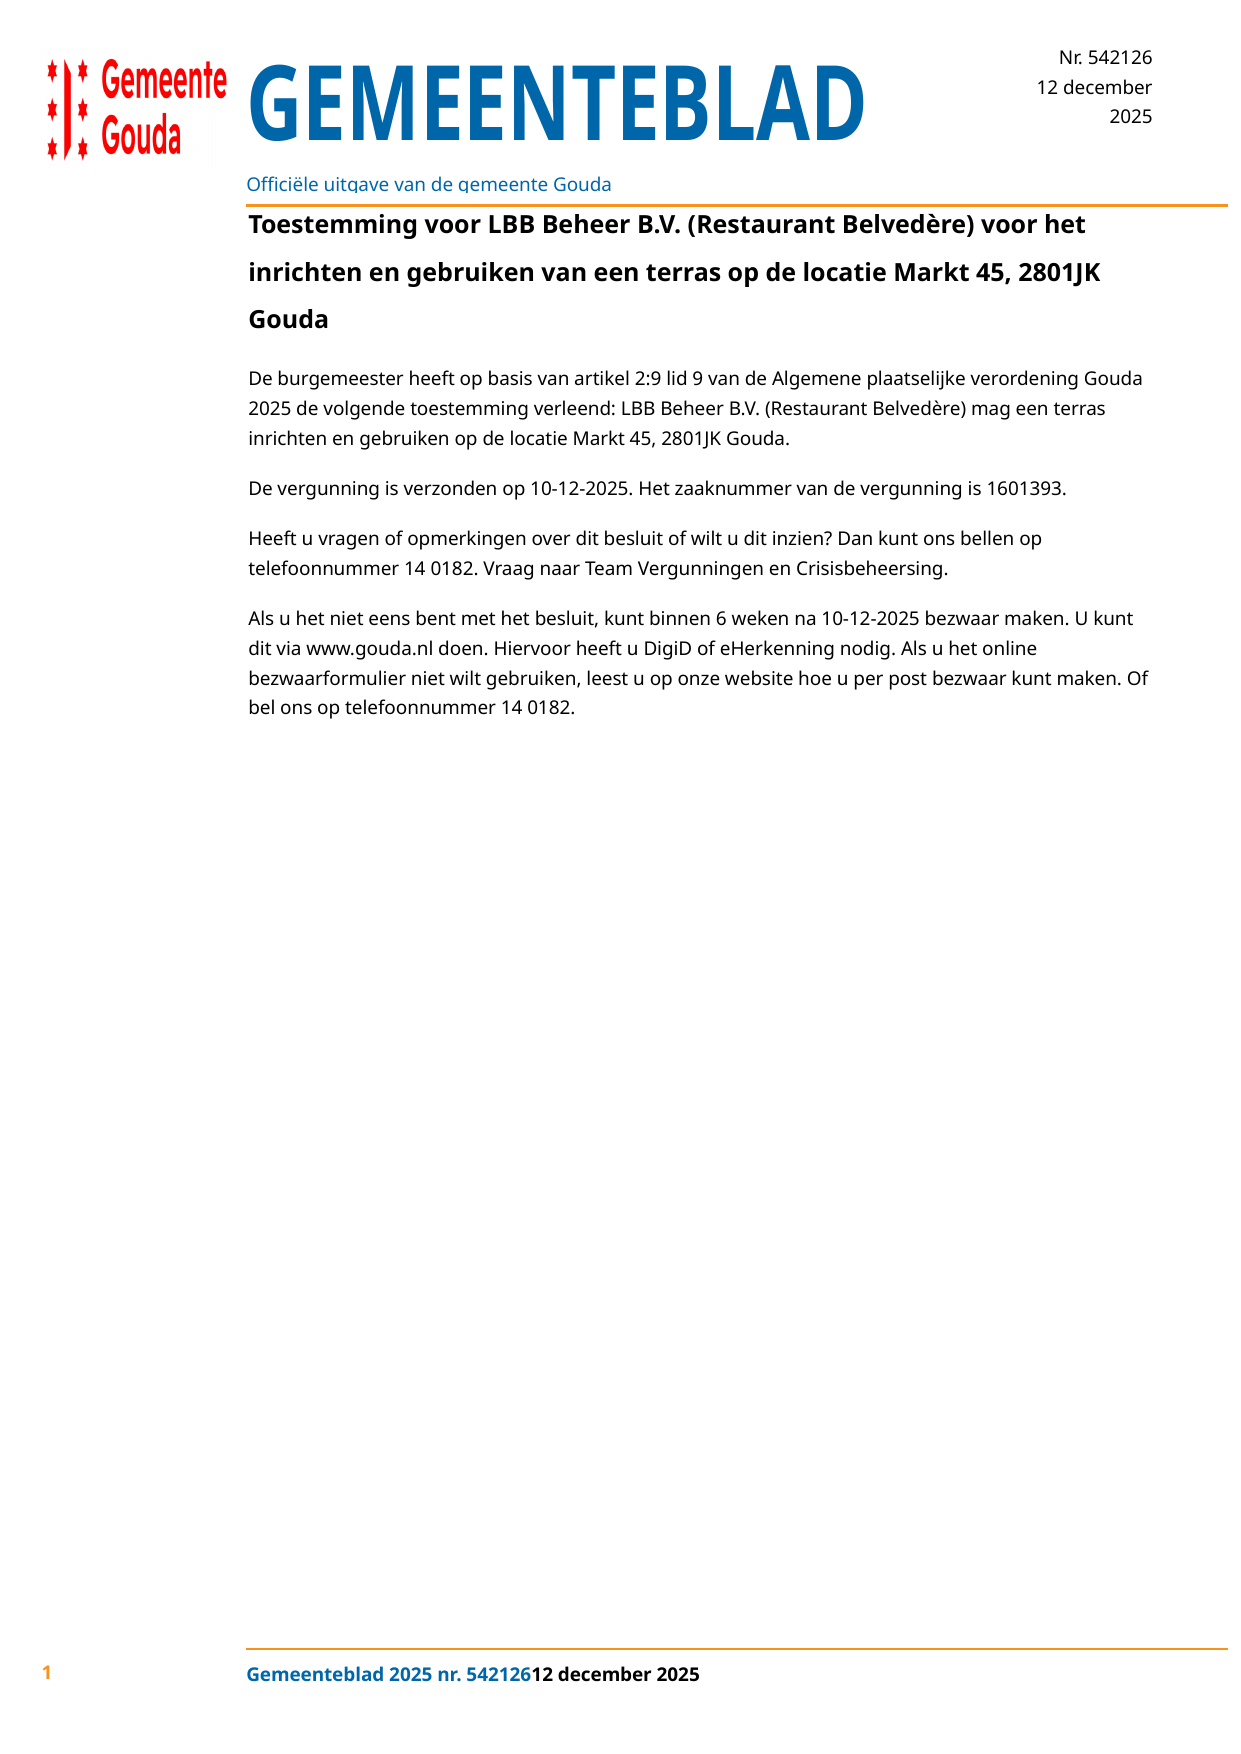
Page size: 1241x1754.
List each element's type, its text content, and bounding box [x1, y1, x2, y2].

text Heeft u vragen of opmerkingen over dit besluit of wilt u dit inzien? Dan kunt ons bellen op telefoonnummer 14 0182. Vraag naar Team Vergunningen en Crisisbeheersing. [248, 526, 1152, 581]
text Toestemming voor LBB Beheer B.V. (Restaurant Belvedère) voor het inrichten en gebruiken van een terras op de locatie Markt 45, 2801JK Gouda [248, 207, 1152, 336]
text Als u het niet eens bent met het besluit, kunt binnen 6 weken na 10-12-2025 bezwaar maken. U kunt dit via www.gouda.nl doen. Hiervoor heeft u DigiD of eHerkenning nodig. Als u het online bezwaarformulier niet wilt gebruiken, leest u op onze website hoe u per post bezwaar kunt maken. Of bel ons op telefoonnummer 14 0182. [248, 606, 1152, 720]
text De burgemeester heeft op basis van artikel 2:9 lid 9 van de Algemene plaatselijke verordening Gouda 2025 de volgende toestemming verleend: LBB Beheer B.V. (Restaurant Belvedère) mag een terras inrichten en gebruiken op de locatie Markt 45, 2801JK Gouda. [248, 366, 1152, 450]
picture [41, 47, 231, 172]
text De vergunning is verzonden op 10-12-2025. Het zaaknummer van de vergunning is 1601393. [248, 475, 1152, 501]
